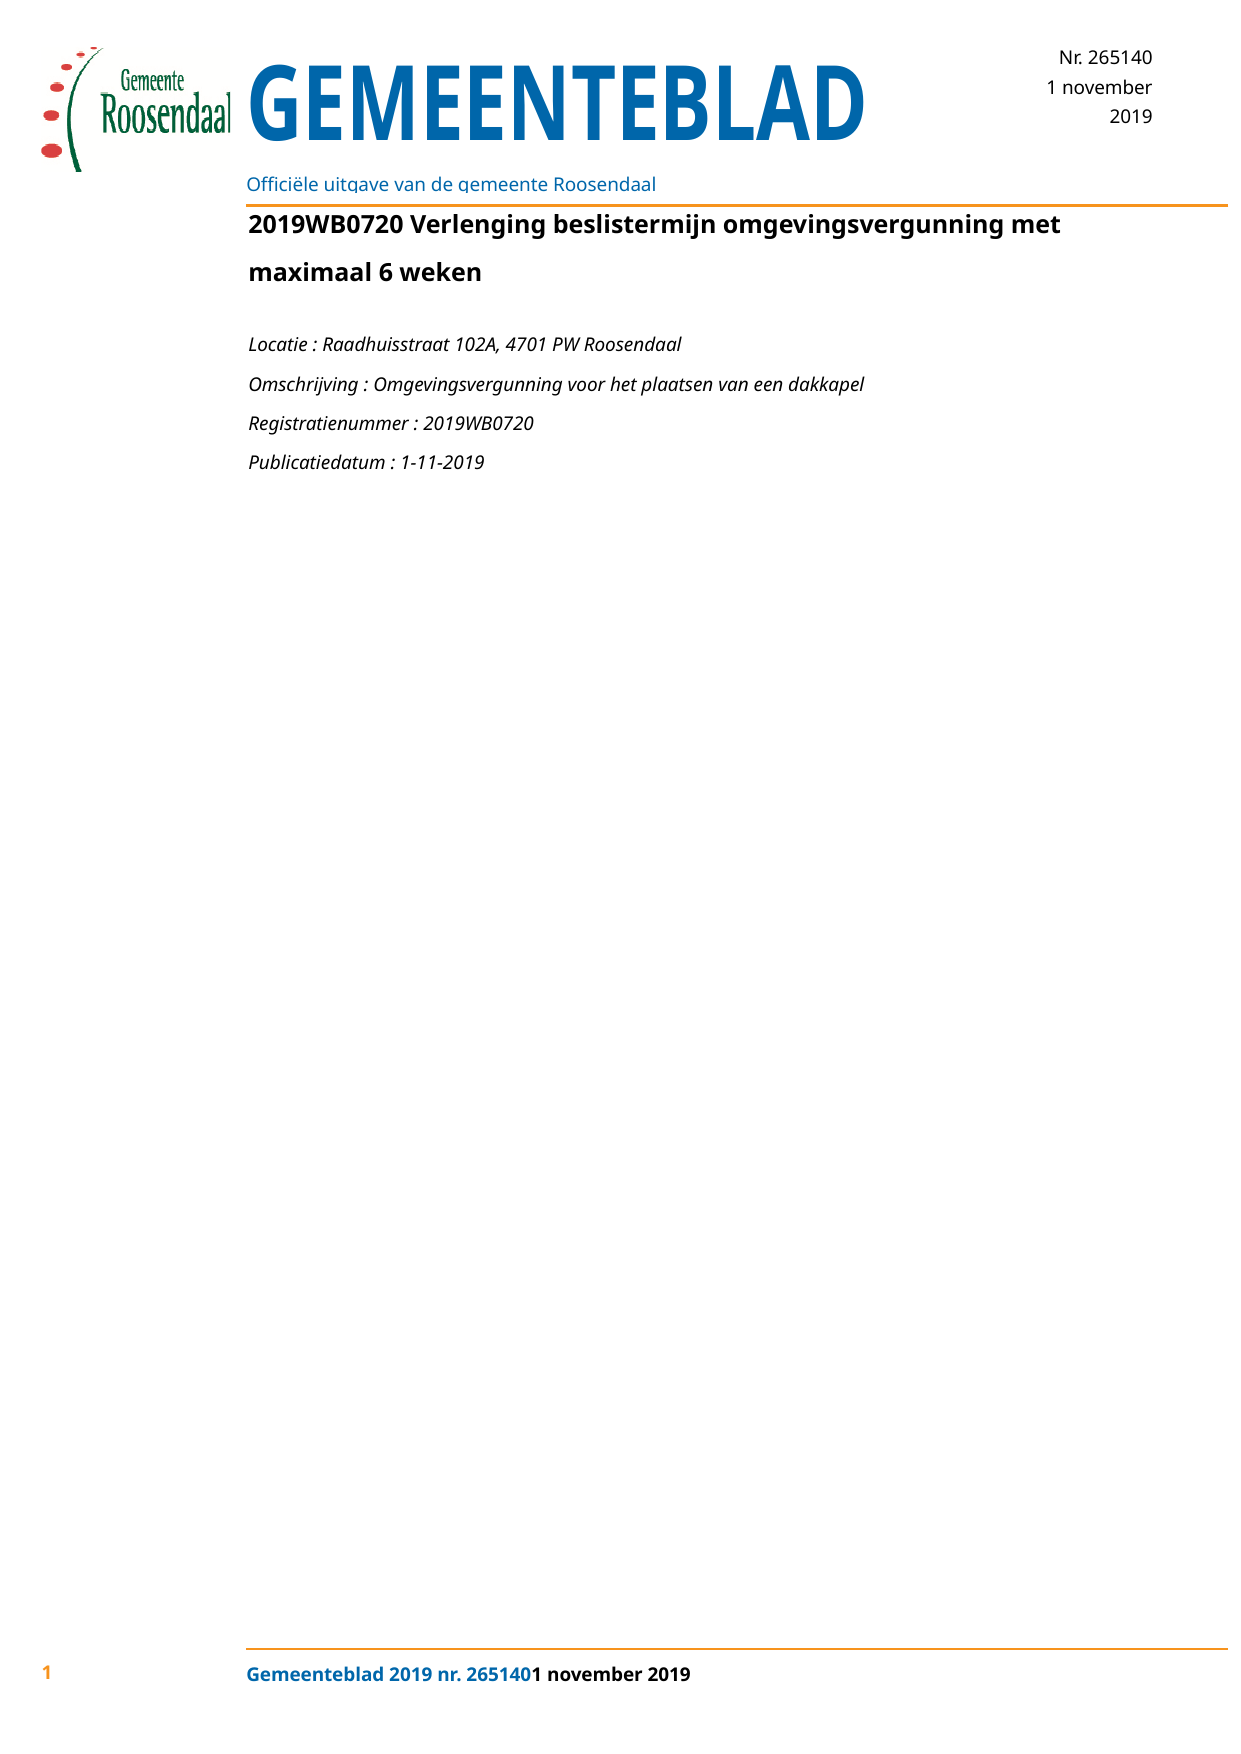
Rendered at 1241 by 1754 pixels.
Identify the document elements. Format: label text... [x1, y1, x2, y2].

text Publicatiedatum : 1-11-2019 [248, 449, 1152, 475]
text 2019WB0720 Verlenging beslistermijn omgevingsvergunning met maximaal 6 weken [248, 207, 1152, 288]
picture [41, 47, 231, 172]
text Locatie : Raadhuisstraat 102A, 4701 PW Roosendaal [248, 331, 1152, 357]
text Omschrijving : Omgevingsvergunning voor het plaatsen van een dakkapel [248, 371, 1152, 396]
text Registratienummer : 2019WB0720 [248, 410, 1152, 436]
